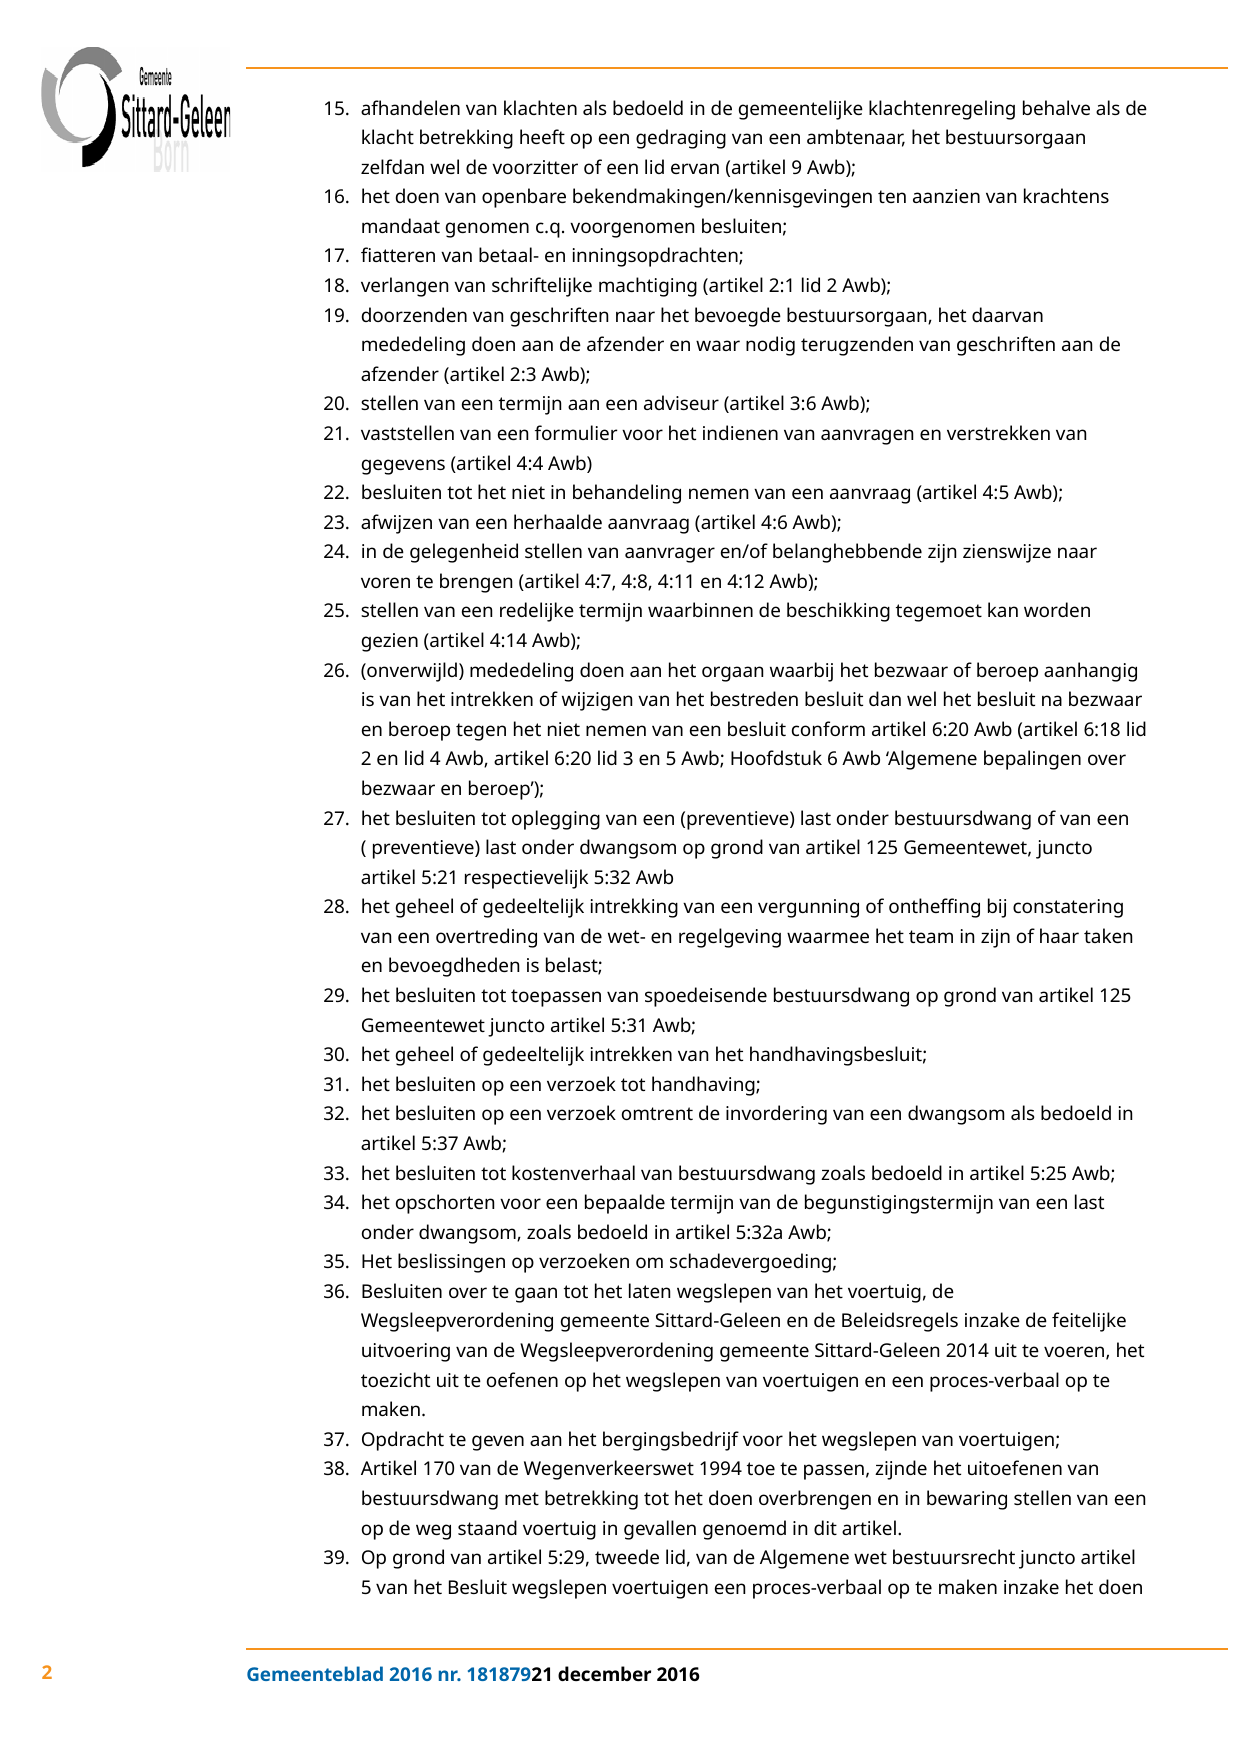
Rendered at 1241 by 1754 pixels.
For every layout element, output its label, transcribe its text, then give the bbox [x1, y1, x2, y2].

list afhandelen van klachten als bedoeld in de gemeentelijke klachtenregeling behalve als de klacht betrekking heeft op een gedraging van een ambtenaar, het bestuursorgaan zelfdan wel de voorzitter of een lid ervan (artikel 9 Awb); [323, 95, 1152, 180]
list Opdracht te geven aan het bergingsbedrijf voor het wegslepen van voertuigen; [323, 1426, 1152, 1452]
list het besluiten tot oplegging van een (preventieve) last onder bestuursdwang of van een ( preventieve) last onder dwangsom op grond van artikel 125 Gemeentewet, juncto artikel 5:21 respectievelijk 5:32 Awb [323, 805, 1152, 890]
list het besluiten op een verzoek tot handhaving; [323, 1071, 1152, 1097]
list in de gelegenheid stellen van aanvrager en/of belanghebbende zijn zienswijze naar voren te brengen (artikel 4:7, 4:8, 4:11 en 4:12 Awb); [323, 538, 1152, 594]
list het geheel of gedeeltelijk intrekken van het handhavingsbesluit; [323, 1041, 1152, 1067]
list Besluiten over te gaan tot het laten wegslepen van het voertuig, de Wegsleepverordening gemeente Sittard-Geleen en de Beleidsregels inzake de feitelijke uitvoering van de Wegsleepverordening gemeente Sittard-Geleen 2014 uit te voeren, het toezicht uit te oefenen op het wegslepen van voertuigen en een proces-verbaal op te maken. [323, 1278, 1152, 1422]
list besluiten tot het niet in behandeling nemen van een aanvraag (artikel 4:5 Awb); [323, 479, 1152, 505]
list het besluiten tot toepassen van spoedeisende bestuursdwang op grond van artikel 125 Gemeentewet juncto artikel 5:31 Awb; [323, 982, 1152, 1038]
list (onverwijld) mededeling doen aan het orgaan waarbij het bezwaar of beroep aanhangig is van het intrekken of wijzigen van het bestreden besluit dan wel het besluit na bezwaar en beroep tegen het niet nemen van een besluit conform artikel 6:20 Awb (artikel 6:18 lid 2 en lid 4 Awb, artikel 6:20 lid 3 en 5 Awb; Hoofdstuk 6 Awb ‘Algemene bepalingen over bezwaar en beroep’); [323, 657, 1152, 801]
list Het beslissingen op verzoeken om schadevergoeding; [323, 1248, 1152, 1274]
list stellen van een redelijke termijn waarbinnen de beschikking tegemoet kan worden gezien (artikel 4:14 Awb); [323, 598, 1152, 653]
list het doen van openbare bekendmakingen/kennisgevingen ten aanzien van krachtens mandaat genomen c.q. voorgenomen besluiten; [323, 183, 1152, 239]
list doorzenden van geschriften naar het bevoegde bestuursorgaan, het daarvan mededeling doen aan de afzender en waar nodig terugzenden van geschriften aan de afzender (artikel 2:3 Awb); [323, 302, 1152, 387]
list stellen van een termijn aan een adviseur (artikel 3:6 Awb); [323, 391, 1152, 416]
list Op grond van artikel 5:29, tweede lid, van de Algemene wet bestuursrecht juncto artikel 5 van het Besluit wegslepen voertuigen een proces-verbaal op te maken inzake het doen [323, 1544, 1152, 1600]
list het besluiten op een verzoek omtrent de invordering van een dwangsom als bedoeld in artikel 5:37 Awb; [323, 1101, 1152, 1156]
list het besluiten tot kostenverhaal van bestuursdwang zoals bedoeld in artikel 5:25 Awb; [323, 1160, 1152, 1186]
picture [41, 47, 231, 172]
list verlangen van schriftelijke machtiging (artikel 2:1 lid 2 Awb); [323, 272, 1152, 298]
list het geheel of gedeeltelijk intrekking van een vergunning of ontheffing bij constatering van een overtreding van de wet- en regelgeving waarmee het team in zijn of haar taken en bevoegdheden is belast; [323, 893, 1152, 978]
list vaststellen van een formulier voor het indienen van aanvragen en verstrekken van gegevens (artikel 4:4 Awb) [323, 420, 1152, 476]
list het opschorten voor een bepaalde termijn van de begunstigingstermijn van een last onder dwangsom, zoals bedoeld in artikel 5:32a Awb; [323, 1189, 1152, 1245]
list Artikel 170 van de Wegenverkeerswet 1994 toe te passen, zijnde het uitoefenen van bestuursdwang met betrekking tot het doen overbrengen en in bewaring stellen van een op de weg staand voertuig in gevallen genoemd in dit artikel. [323, 1456, 1152, 1541]
list afwijzen van een herhaalde aanvraag (artikel 4:6 Awb); [323, 509, 1152, 535]
list fiatteren van betaal- en inningsopdrachten; [323, 243, 1152, 268]
